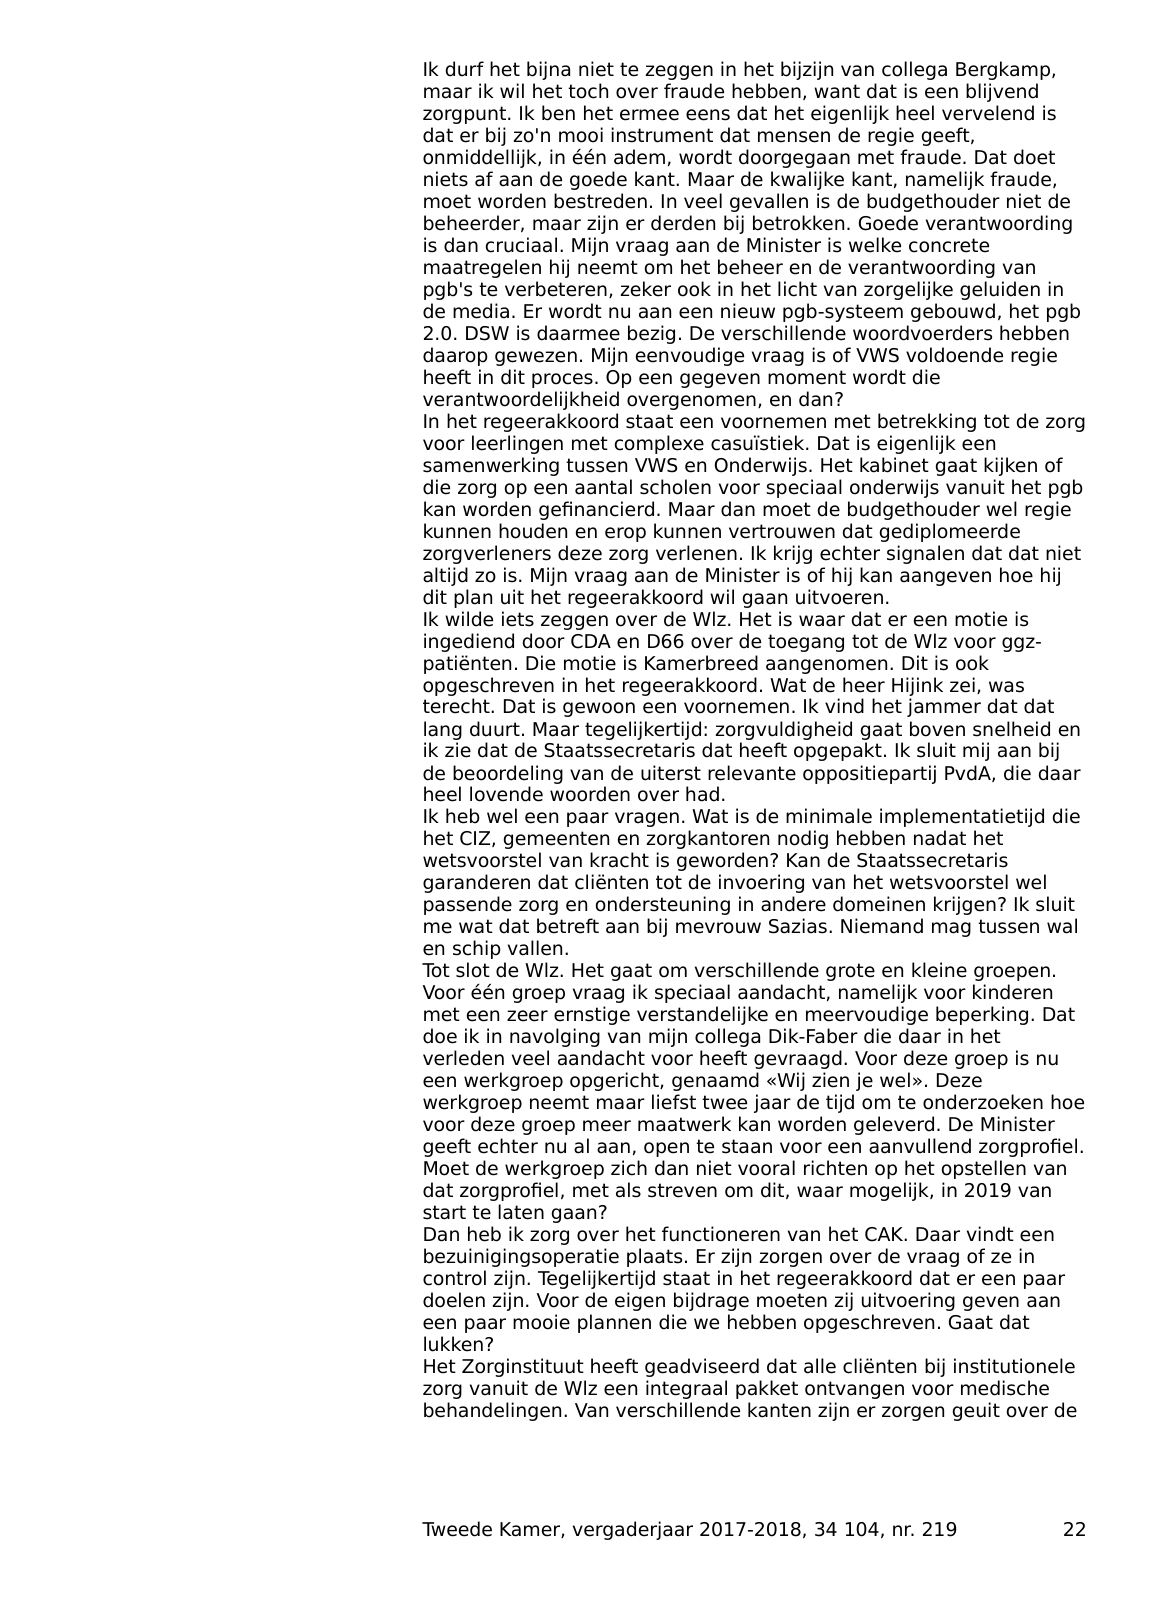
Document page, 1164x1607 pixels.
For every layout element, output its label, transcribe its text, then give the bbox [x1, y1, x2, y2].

text Dan heb ik zorg over het functioneren van het CAK. Daar vindt een bezuinigingsoperatie plaats. Er zijn zorgen over de vraag of ze in control zijn. Tegelijkertijd staat in het regeerakkoord dat er een paar doelen zijn. Voor de eigen bijdrage moeten zij uitvoering geven aan een paar mooie plannen die we hebben opgeschreven. Gaat dat lukken? [422, 1224, 1087, 1356]
text Ik durf het bijna niet te zeggen in het bijzijn van collega Bergkamp, maar ik wil het toch over fraude hebben, want dat is een blijvend zorgpunt. Ik ben het ermee eens dat het eigenlijk heel vervelend is dat er bij zo'n mooi instrument dat mensen de regie geeft, onmiddellijk, in één adem, wordt doorgegaan met fraude. Dat doet niets af aan de goede kant. Maar de kwalijke kant, namelijk fraude, moet worden bestreden. In veel gevallen is de budgethouder niet de beheerder, maar zijn er derden bij betrokken. Goede verantwoording is dan cruciaal. Mijn vraag aan de Minister is welke concrete maatregelen hij neemt om het beheer en de verantwoording van pgb's te verbeteren, zeker ook in het licht van zorgelijke geluiden in de media. Er wordt nu aan een nieuw pgb-systeem gebouwd, het pgb 2.0. DSW is daarmee bezig. De verschillende woordvoerders hebben daarop gewezen. Mijn eenvoudige vraag is of VWS voldoende regie heeft in dit proces. Op een gegeven moment wordt die verantwoordelijkheid overgenomen, en dan? [422, 59, 1087, 411]
text Tot slot de Wlz. Het gaat om verschillende grote en kleine groepen. Voor één groep vraag ik speciaal aandacht, namelijk voor kinderen met een zeer ernstige verstandelijke en meervoudige beperking. Dat doe ik in navolging van mijn collega Dik-Faber die daar in het verleden veel aandacht voor heeft gevraagd. Voor deze groep is nu een werkgroep opgericht, genaamd «Wij zien je wel». Deze werkgroep neemt maar liefst twee jaar de tijd om te onderzoeken hoe voor deze groep meer maatwerk kan worden geleverd. De Minister geeft echter nu al aan, open te staan voor een aanvullend zorgprofiel. Moet de werkgroep zich dan niet vooral richten op het opstellen van dat zorgprofiel, met als streven om dit, waar mogelijk, in 2019 van start te laten gaan? [422, 960, 1087, 1224]
text In het regeerakkoord staat een voornemen met betrekking tot de zorg voor leerlingen met complexe casuïstiek. Dat is eigenlijk een samenwerking tussen VWS en Onderwijs. Het kabinet gaat kijken of die zorg op een aantal scholen voor speciaal onderwijs vanuit het pgb kan worden gefinancierd. Maar dan moet de budgethouder wel regie kunnen houden en erop kunnen vertrouwen dat gediplomeerde zorgverleners deze zorg verlenen. Ik krijg echter signalen dat dat niet altijd zo is. Mijn vraag aan de Minister is of hij kan aangeven hoe hij dit plan uit het regeerakkoord wil gaan uitvoeren. [422, 411, 1087, 608]
text Ik wilde iets zeggen over de Wlz. Het is waar dat er een motie is ingediend door CDA en D66 over de toegang tot de Wlz voor ggz-patiënten. Die motie is Kamerbreed aangenomen. Dit is ook opgeschreven in het regeerakkoord. Wat de heer Hijink zei, was terecht. Dat is gewoon een voornemen. Ik vind het jammer dat dat lang duurt. Maar tegelijkertijd: zorgvuldigheid gaat boven snelheid en ik zie dat de Staatssecretaris dat heeft opgepakt. Ik sluit mij aan bij de beoordeling van de uiterst relevante oppositiepartij PvdA, die daar heel lovende woorden over had. [422, 608, 1087, 806]
text Ik heb wel een paar vragen. Wat is de minimale implementatietijd die het CIZ, gemeenten en zorgkantoren nodig hebben nadat het wetsvoorstel van kracht is geworden? Kan de Staatssecretaris garanderen dat cliënten tot de invoering van het wetsvoorstel wel passende zorg en ondersteuning in andere domeinen krijgen? Ik sluit me wat dat betreft aan bij mevrouw Sazias. Niemand mag tussen wal en schip vallen. [422, 806, 1087, 960]
text Het Zorginstituut heeft geadviseerd dat alle cliënten bij institutionele zorg vanuit de Wlz een integraal pakket ontvangen voor medische behandelingen. Van verschillende kanten zijn er zorgen geuit over de [422, 1356, 1087, 1422]
